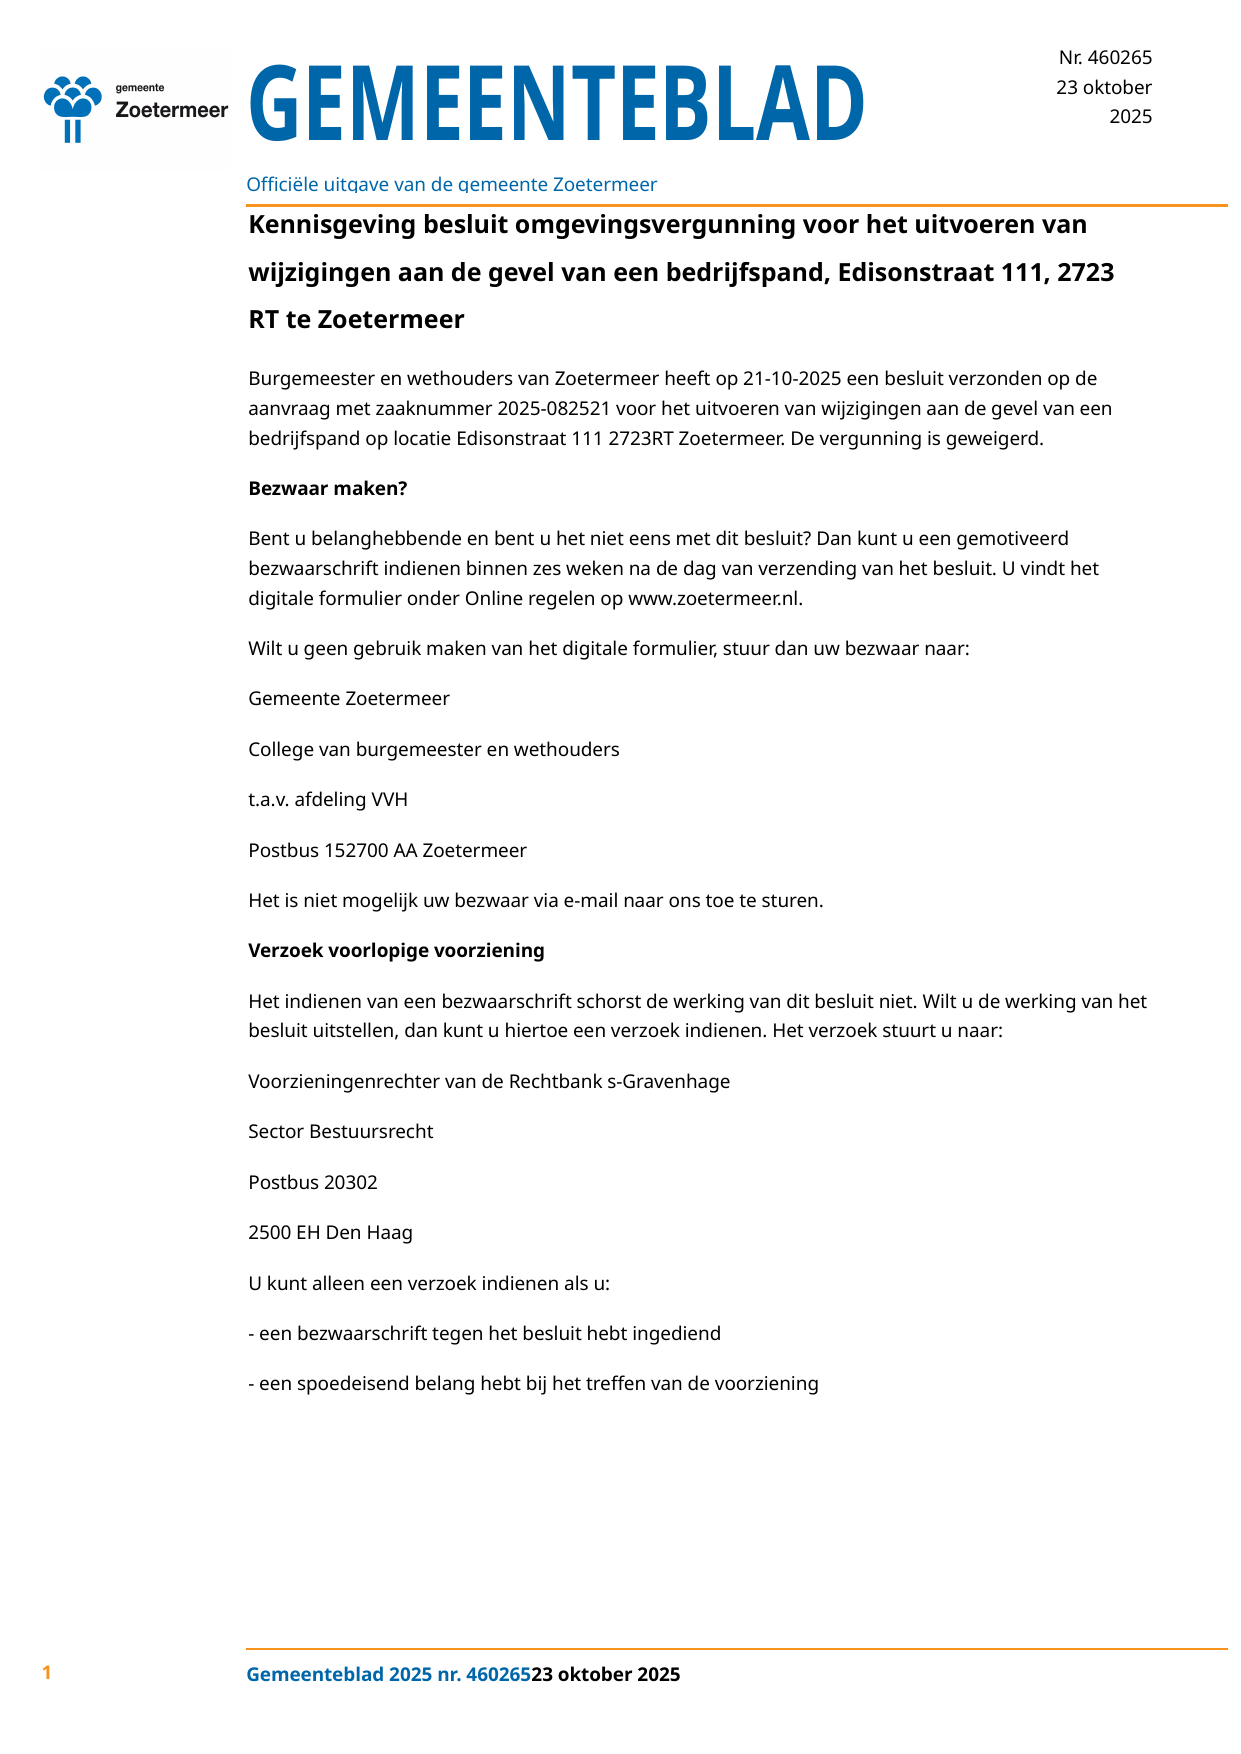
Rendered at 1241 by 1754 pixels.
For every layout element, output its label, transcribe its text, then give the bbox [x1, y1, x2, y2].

text Sector Bestuursrecht [248, 1118, 1152, 1144]
text Bent u belanghebbende en bent u het niet eens met dit besluit? Dan kunt u een gemotiveerd bezwaarschrift indienen binnen zes weken na de dag van verzending van het besluit. U vindt het digitale formulier onder Online regelen op www.zoetermeer.nl. [248, 526, 1152, 610]
text Postbus 152700 AA Zoetermeer [248, 837, 1152, 862]
text Postbus 20302 [248, 1169, 1152, 1194]
text Bezwaar maken? [248, 475, 1152, 501]
text Gemeente Zoetermeer [248, 686, 1152, 711]
text Burgemeester en wethouders van Zoetermeer heeft op 21-10-2025 een besluit verzonden op de aanvraag met zaaknummer 2025-082521 voor het uitvoeren van wijzigingen aan de gevel van een bedrijfspand op locatie Edisonstraat 111 2723RT Zoetermeer. De vergunning is geweigerd. [248, 366, 1152, 450]
text College van burgemeester en wethouders [248, 736, 1152, 762]
text t.a.v. afdeling VVH [248, 786, 1152, 812]
text - een bezwaarschrift tegen het besluit hebt ingediend [248, 1320, 1152, 1346]
text U kunt alleen een verzoek indienen als u: [248, 1270, 1152, 1295]
text Wilt u geen gebruik maken van het digitale formulier, stuur dan uw bezwaar naar: [248, 635, 1152, 661]
text Het is niet mogelijk uw bezwaar via e-mail naar ons toe te sturen. [248, 887, 1152, 913]
text Verzoek voorlopige voorziening [248, 938, 1152, 963]
text Voorzieningenrechter van de Rechtbank s-Gravenhage [248, 1068, 1152, 1094]
picture [41, 47, 231, 172]
text 2500 EH Den Haag [248, 1219, 1152, 1245]
text Kennisgeving besluit omgevingsvergunning voor het uitvoeren van wijzigingen aan de gevel van een bedrijfspand, Edisonstraat 111, 2723 RT te Zoetermeer [248, 207, 1152, 336]
text Het indienen van een bezwaarschrift schorst de werking van dit besluit niet. Wilt u de werking van het besluit uitstellen, dan kunt u hiertoe een verzoek indienen. Het verzoek stuurt u naar: [248, 988, 1152, 1043]
text - een spoedeisend belang hebt bij het treffen van de voorziening [248, 1371, 1152, 1396]
